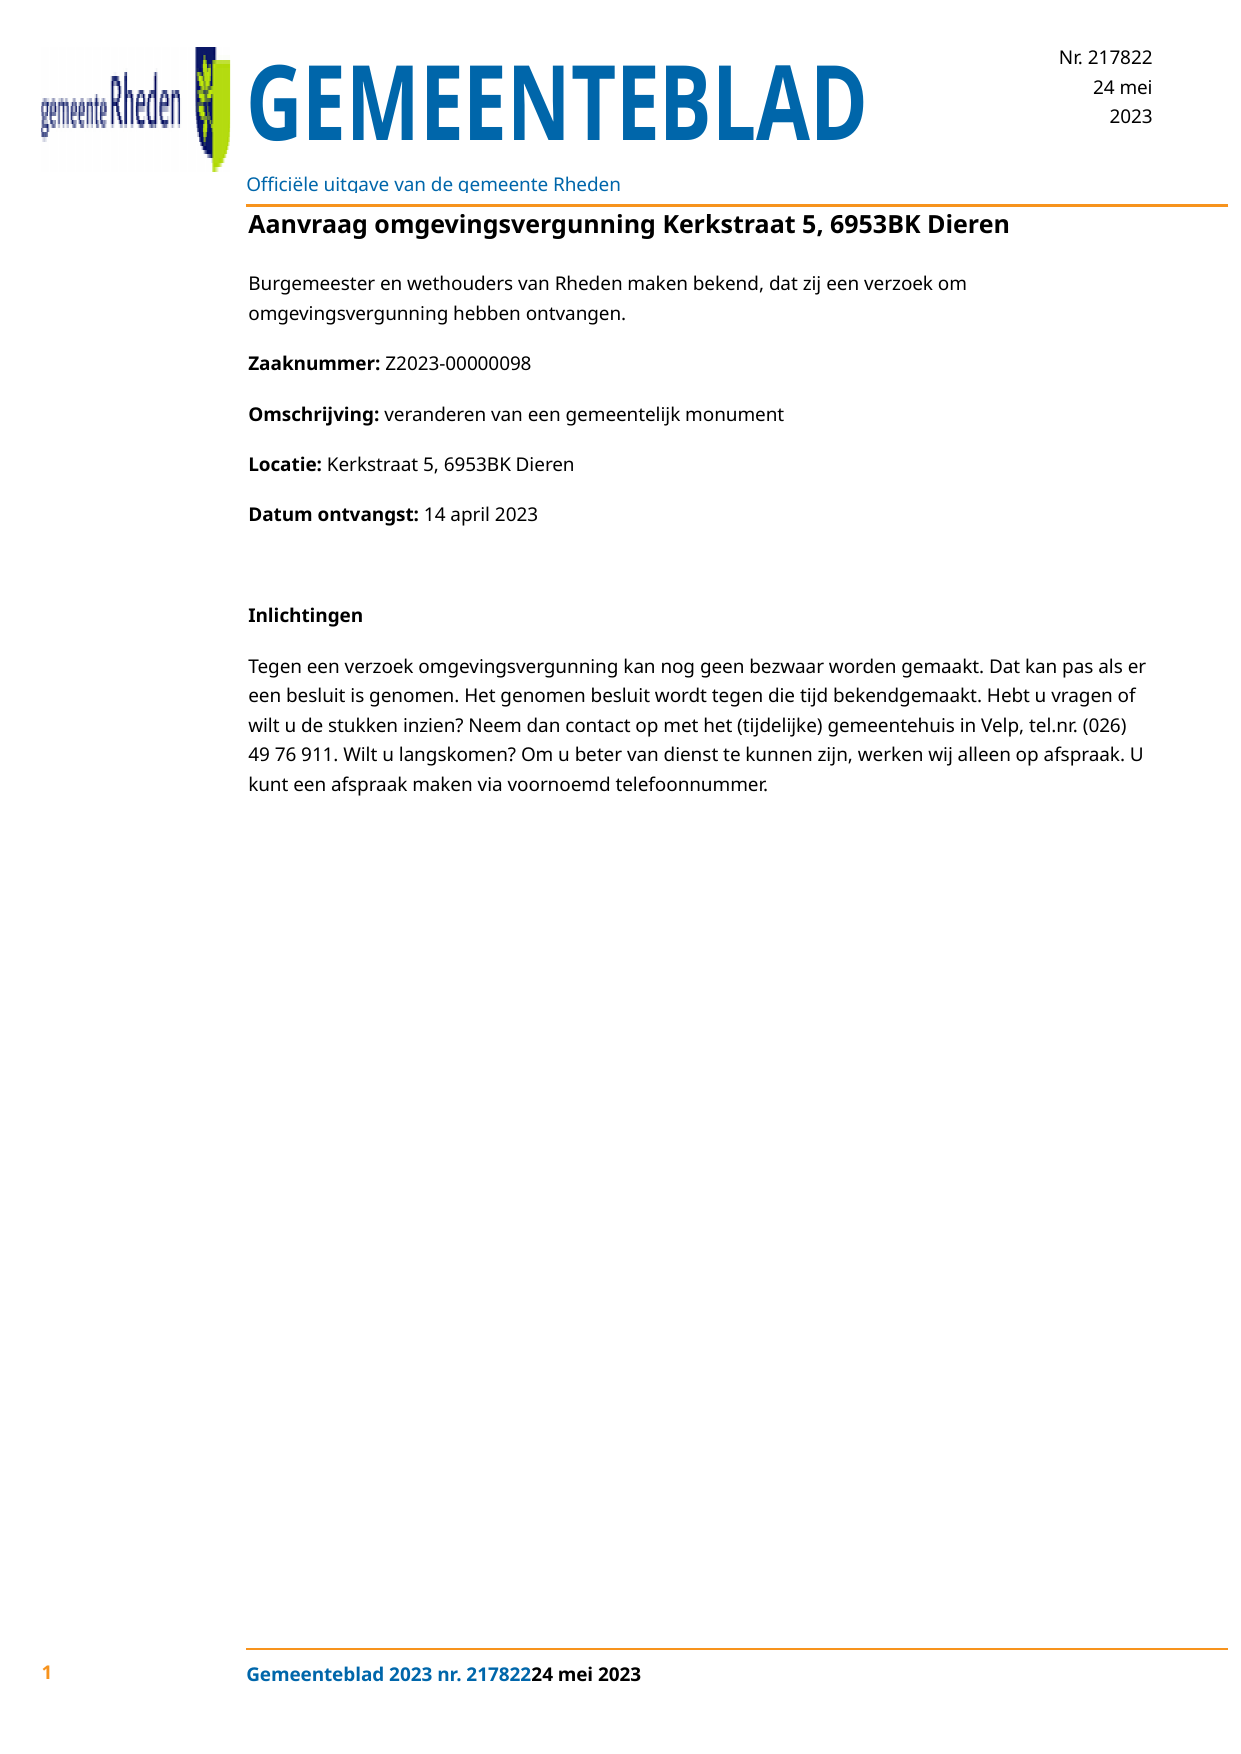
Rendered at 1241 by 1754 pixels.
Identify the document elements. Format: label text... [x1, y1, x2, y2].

text Datum ontvangst: 14 april 2023 [248, 502, 1152, 527]
text Inlichtingen [248, 602, 1152, 628]
text Burgemeester en wethouders van Rheden maken bekend, dat zij een verzoek om omgevingsvergunning hebben ontvangen. [248, 270, 1152, 326]
text Locatie: Kerkstraat 5, 6953BK Dieren [248, 451, 1152, 477]
picture [41, 47, 231, 172]
text Tegen een verzoek omgevingsvergunning kan nog geen bezwaar worden gemaakt. Dat kan pas als er een besluit is genomen. Het genomen besluit wordt tegen die tijd bekendgemaakt. Hebt u vragen of wilt u de stukken inzien? Neem dan contact op met het (tijdelijke) gemeentehuis in Velp, tel.nr. (026) 49 76 911. Wilt u langskomen? Om u beter van dienst te kunnen zijn, werken wij alleen op afspraak. U kunt een afspraak maken via voornoemd telefoonnummer. [248, 653, 1152, 797]
text Aanvraag omgevingsvergunning Kerkstraat 5, 6953BK Dieren [248, 207, 1152, 241]
text Zaaknummer: Z2023-00000098 [248, 350, 1152, 376]
text Omschrijving: veranderen van een gemeentelijk monument [248, 401, 1152, 426]
